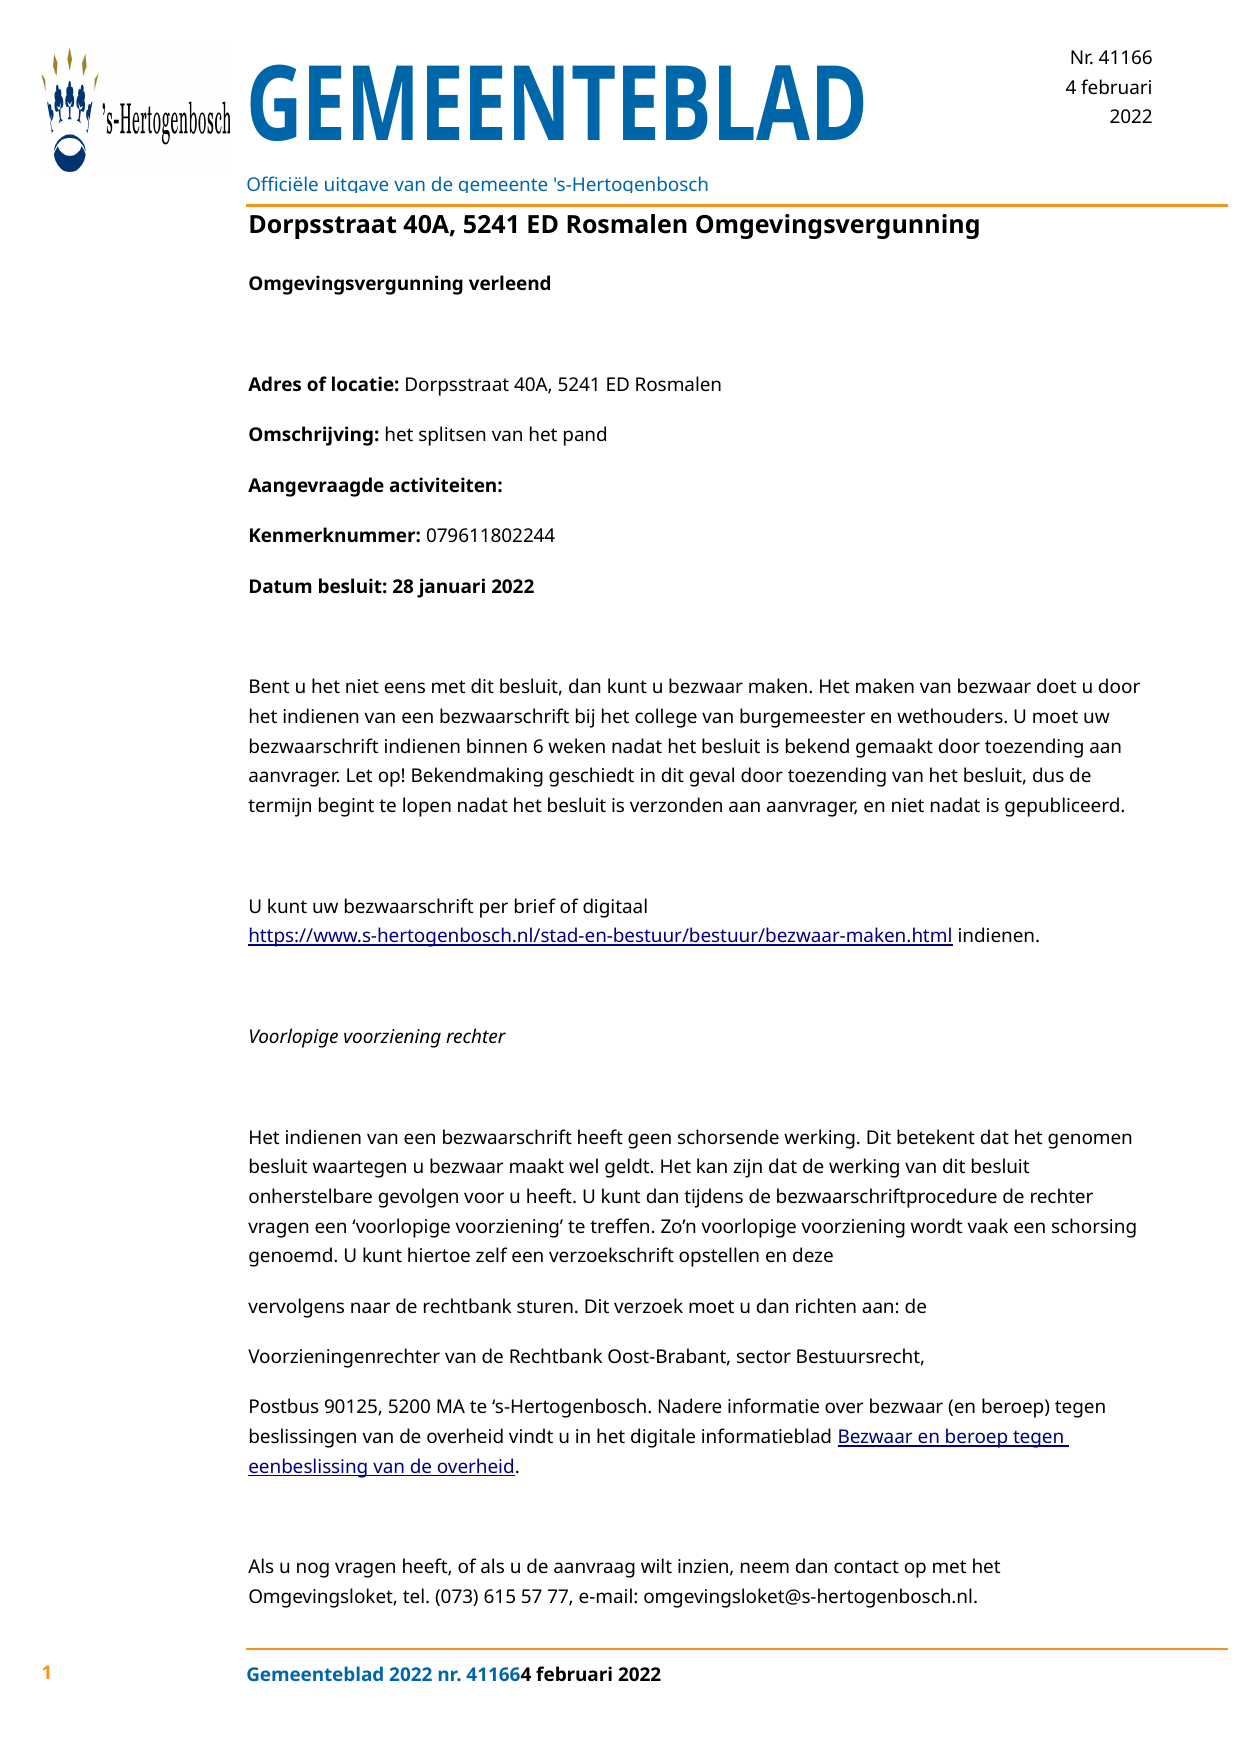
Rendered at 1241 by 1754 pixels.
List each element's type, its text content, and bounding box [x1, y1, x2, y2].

text Aangevraagde activiteiten: [248, 472, 1152, 498]
text Adres of locatie: Dorpsstraat 40A, 5241 ED Rosmalen [248, 371, 1152, 397]
text Omgevingsvergunning verleend [248, 270, 1152, 296]
text Voorzieningenrechter van de Rechtbank Oost-Brabant, sector Bestuursrecht, [248, 1343, 1152, 1369]
text Dorpsstraat 40A, 5241 ED Rosmalen Omgevingsvergunning [248, 207, 1152, 241]
text U kunt uw bezwaarschrift per brief of digitaal https://www.s-hertogenbosch.nl/stad-en-bestuur/bestuur/bezwaar-maken.html indienen. [248, 893, 1152, 948]
text Als u nog vragen heeft, of als u de aanvraag wilt inzien, neem dan contact op met het Omgevingsloket, tel. (073) 615 57 77, e-mail: omgevingsloket@s-hertogenbosch.nl. [248, 1554, 1152, 1609]
picture [41, 47, 231, 172]
text vervolgens naar de rechtbank sturen. Dit verzoek moet u dan richten aan: de [248, 1293, 1152, 1318]
text Bent u het niet eens met dit besluit, dan kunt u bezwaar maken. Het maken van bezwaar doet u door het indienen van een bezwaarschrift bij het college van burgemeester en wethouders. U moet uw bezwaarschrift indienen binnen 6 weken nadat het besluit is bekend gemaakt door toezending aan aanvrager. Let op! Bekendmaking geschiedt in dit geval door toezending van het besluit, dus de termijn begint te lopen nadat het besluit is verzonden aan aanvrager, en niet nadat is gepubliceerd. [248, 674, 1152, 818]
text Datum besluit: 28 januari 2022 [248, 573, 1152, 598]
text Omschrijving: het splitsen van het pand [248, 422, 1152, 447]
text Postbus 90125, 5200 MA te ‘s-Hertogenbosch. Nadere informatie over bezwaar (en beroep) tegen beslissingen van de overheid vindt u in het digitale informatieblad Bezwaar en beroep tegen eenbeslissing van de overheid. [248, 1394, 1152, 1478]
text Voorlopige voorziening rechter [248, 1023, 1152, 1049]
text Het indienen van een bezwaarschrift heeft geen schorsende werking. Dit betekent dat het genomen besluit waartegen u bezwaar maakt wel geldt. Het kan zijn dat de werking van dit besluit onherstelbare gevolgen voor u heeft. U kunt dan tijdens de bezwaarschriftprocedure de rechter vragen een ‘voorlopige voorziening’ te treffen. Zo’n voorlopige voorziening wordt vaak een schorsing genoemd. U kunt hiertoe zelf een verzoekschrift opstellen en deze [248, 1124, 1152, 1268]
text Kenmerknummer: 079611802244 [248, 522, 1152, 548]
